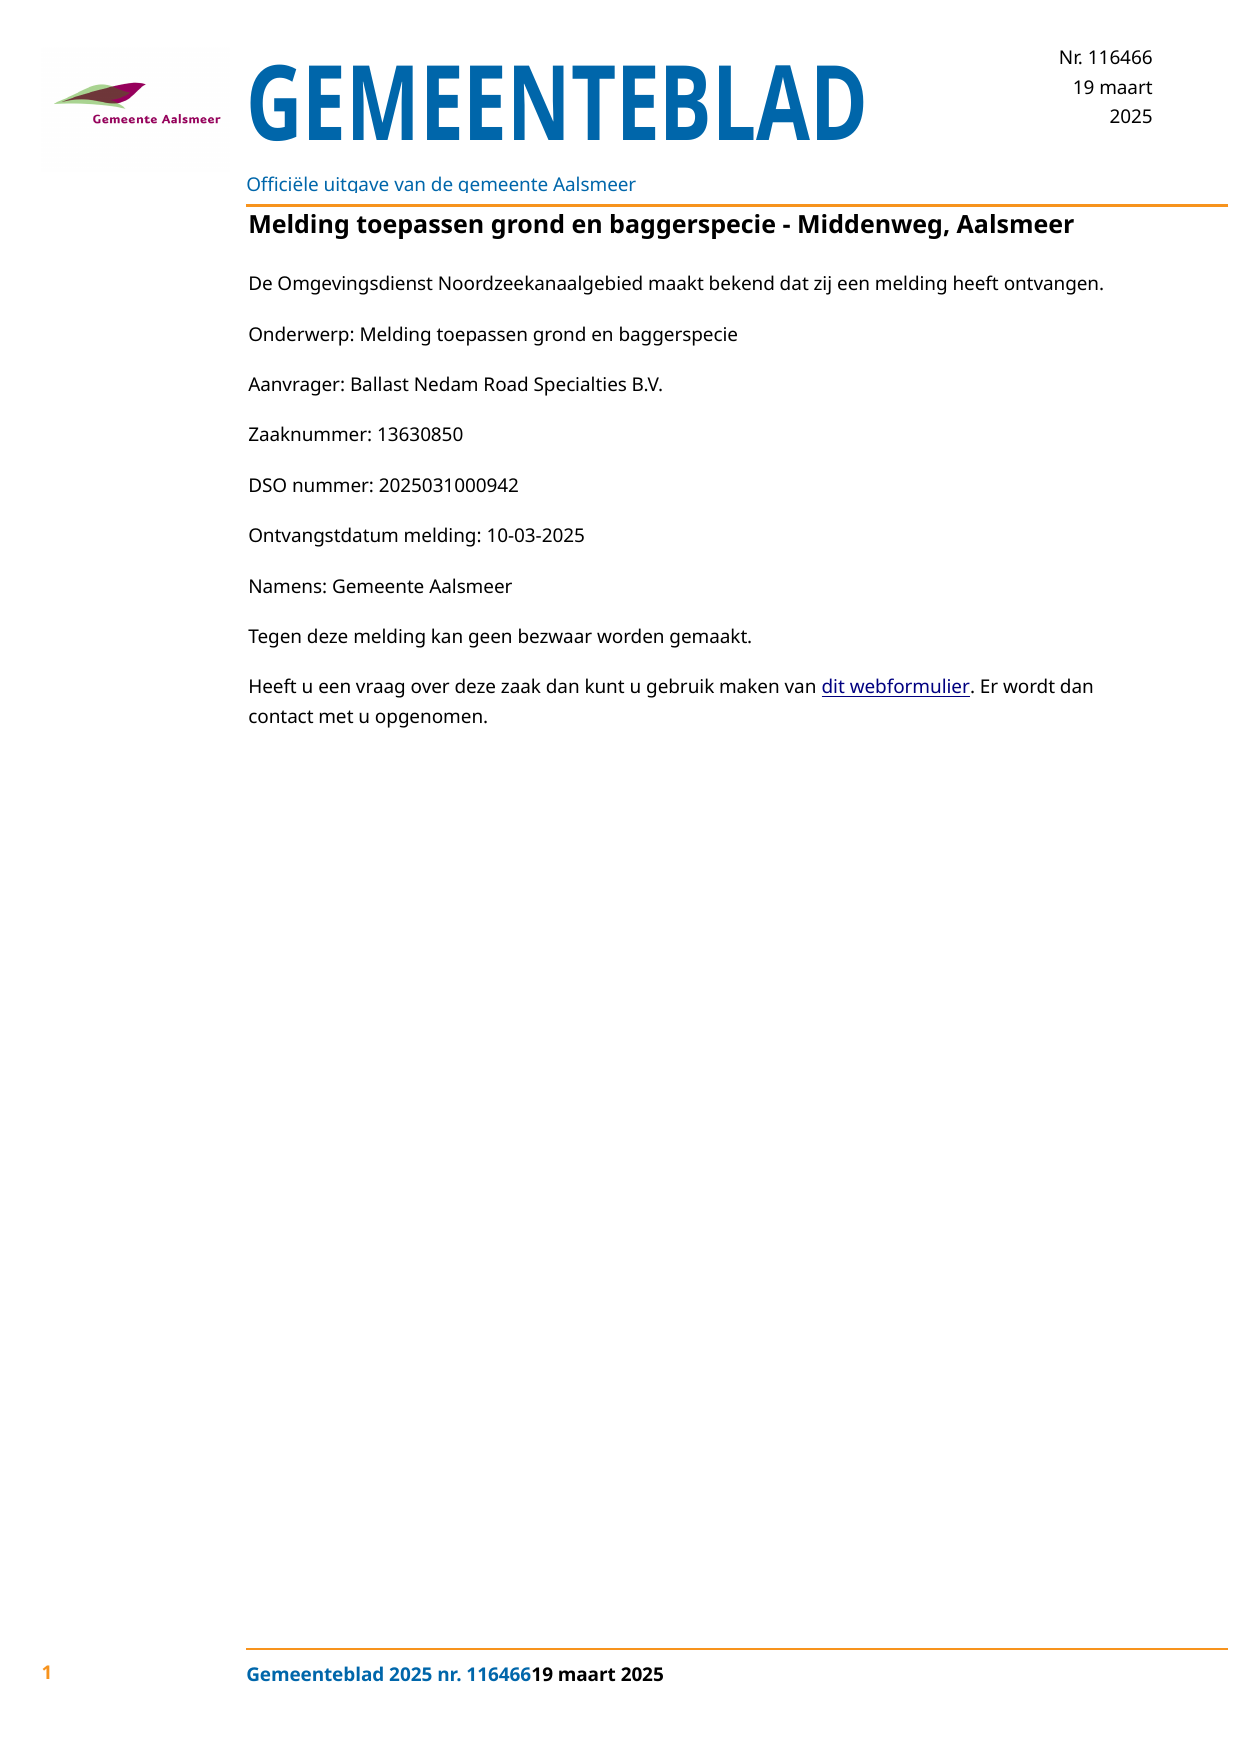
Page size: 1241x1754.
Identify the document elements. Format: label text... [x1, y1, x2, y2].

text Heeft u een vraag over deze zaak dan kunt u gebruik maken van dit webformulier. Er wordt dan contact met u opgenomen. [248, 674, 1152, 729]
text Tegen deze melding kan geen bezwaar worden gemaakt. [248, 623, 1152, 649]
text Namens: Gemeente Aalsmeer [248, 573, 1152, 598]
text Zaaknummer: 13630850 [248, 422, 1152, 447]
text Aanvrager: Ballast Nedam Road Specialties B.V. [248, 371, 1152, 397]
text Onderwerp: Melding toepassen grond en baggerspecie [248, 321, 1152, 346]
text Melding toepassen grond en baggerspecie - Middenweg, Aalsmeer [248, 207, 1152, 241]
text DSO nummer: 2025031000942 [248, 472, 1152, 498]
text Ontvangstdatum melding: 10-03-2025 [248, 522, 1152, 548]
text De Omgevingsdienst Noordzeekanaalgebied maakt bekend dat zij een melding heeft ontvangen. [248, 270, 1152, 296]
picture [41, 47, 231, 172]
